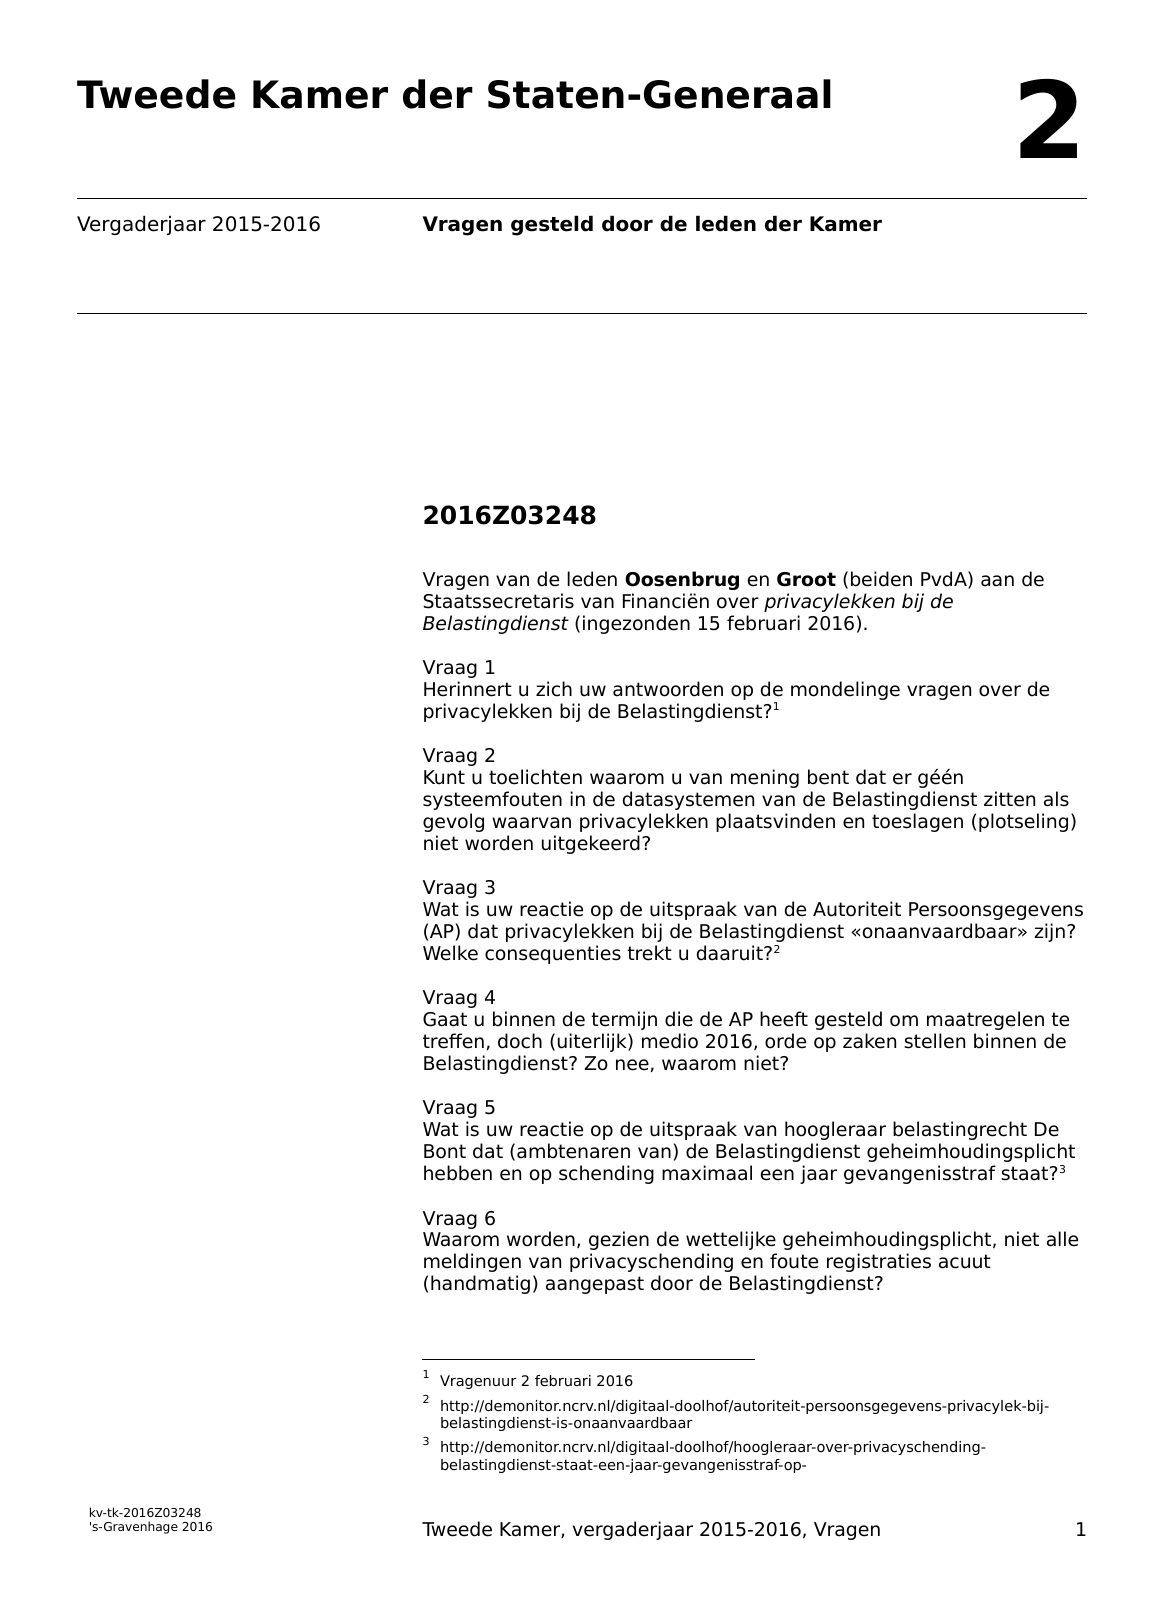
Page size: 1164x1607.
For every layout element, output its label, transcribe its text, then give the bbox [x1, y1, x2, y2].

text Gaat u binnen de termijn die de AP heeft gesteld om maatregelen te treffen, doch (uiterlijk) medio 2016, orde op zaken stellen binnen de Belastingdienst? Zo nee, waarom niet? [422, 1009, 1087, 1075]
text Vragenuur 2 februari 2016 [422, 1368, 1087, 1391]
text Vragen van de leden Oosenbrug en Groot (beiden PvdA) aan de Staatssecretaris van Financiën over privacylekken bij de Belastingdienst (ingezonden 15 februari 2016). [422, 569, 1087, 635]
table_cell Vergaderjaar 2015-2016 [77, 199, 422, 313]
text Wat is uw reactie op de uitspraak van de Autoriteit Persoonsgegevens (AP) dat privacylekken bij de Belastingdienst «onaanvaardbaar» zijn? Welke consequenties trekt u daaruit? [422, 899, 1087, 965]
text 's-Gravenhage 2016 [88, 1520, 323, 1534]
table_cell Vragen gesteld door de leden der Kamer [422, 199, 1087, 313]
text Herinnert u zich uw antwoorden op de mondelinge vragen over de privacylekken bij de Belastingdienst? [422, 679, 1087, 723]
text Waarom worden, gezien de wettelijke geheimhoudingsplicht, niet alle meldingen van privacyschending en foute registraties acuut (handmatig) aangepast door de Belastingdienst? [422, 1229, 1087, 1295]
text http://demonitor.ncrv.nl/digitaal-doolhof/autoriteit-persoonsgegevens-privacylek-bij-belastingdienst-is-onaanvaardbaar [422, 1393, 1087, 1432]
text 2016Z03248 [422, 501, 1087, 531]
text Vraag 2 [422, 745, 1087, 767]
text http://demonitor.ncrv.nl/digitaal-doolhof/hoogleraar-over-privacyschending-belastingdienst-staat-een-jaar-gevangenisstraf-op- [422, 1435, 1087, 1474]
table_header Tweede Kamer der Staten-Generaal [77, 59, 886, 198]
text Wat is uw reactie op de uitspraak van hoogleraar belastingrecht De Bont dat (ambtenaren van) de Belastingdienst geheimhoudingsplicht hebben en op schending maximaal een jaar gevangenisstraf staat? [422, 1119, 1087, 1185]
text Vraag 4 [422, 987, 1087, 1009]
text Vraag 1 [422, 657, 1087, 679]
text kv-tk-2016Z03248 [88, 1506, 323, 1520]
text Kunt u toelichten waarom u van mening bent dat er géén systeemfouten in de datasystemen van de Belastingdienst zitten als gevolg waarvan privacylekken plaatsvinden en toeslagen (plotseling) niet worden uitgekeerd? [422, 767, 1087, 855]
text Vraag 5 [422, 1097, 1087, 1119]
text Vraag 3 [422, 877, 1087, 899]
table_header 2 [886, 59, 1087, 198]
text Vraag 6 [422, 1207, 1087, 1229]
